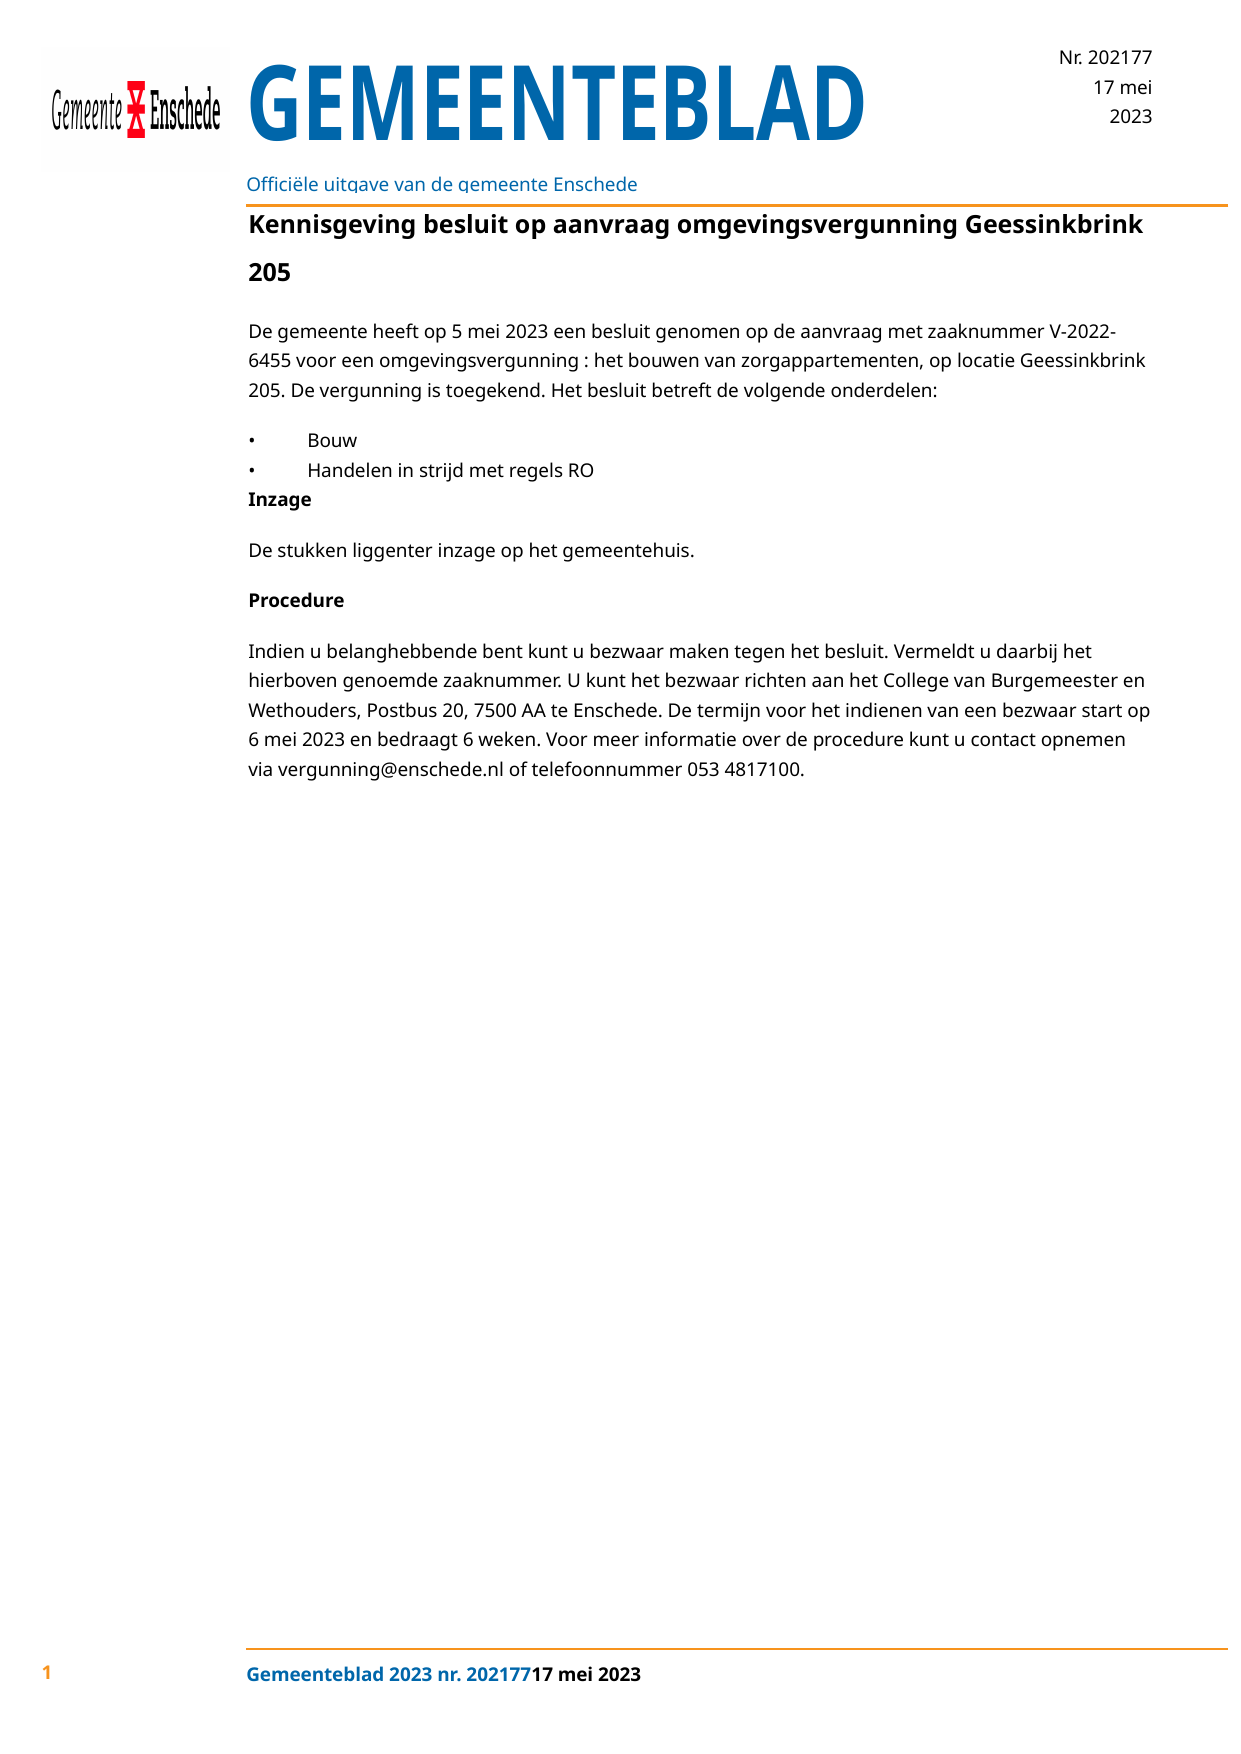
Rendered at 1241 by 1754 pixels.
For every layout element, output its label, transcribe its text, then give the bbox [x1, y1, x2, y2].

picture [41, 47, 231, 172]
text Kennisgeving besluit op aanvraag omgevingsvergunning Geessinkbrink 205 [248, 207, 1152, 288]
list Handelen in strijd met regels RO [248, 457, 1152, 483]
text Procedure [248, 587, 1152, 613]
text De gemeente heeft op 5 mei 2023 een besluit genomen op de aanvraag met zaaknummer V-2022-6455 voor een omgevingsvergunning : het bouwen van zorgappartementen, op locatie Geessinkbrink 205. De vergunning is toegekend. Het besluit betreft de volgende onderdelen: [248, 318, 1152, 403]
text De stukken liggenter inzage op het gemeentehuis. [248, 537, 1152, 563]
text Inzage [248, 487, 1152, 512]
list Bouw [248, 427, 1152, 453]
text Indien u belanghebbende bent kunt u bezwaar maken tegen het besluit. Vermeldt u daarbij het hierboven genoemde zaaknummer. U kunt het bezwaar richten aan het College van Burgemees­ter en Wethouders, Postbus 20, 7500 AA te Enschede. De termijn voor het indienen van een bezwaar start op 6 mei 2023 en bedraagt 6 weken. Voor meer informatie over de procedure kunt u contact opnemen via vergunning@enschede.nl of telefoonnummer 053 4817100. [248, 638, 1152, 782]
